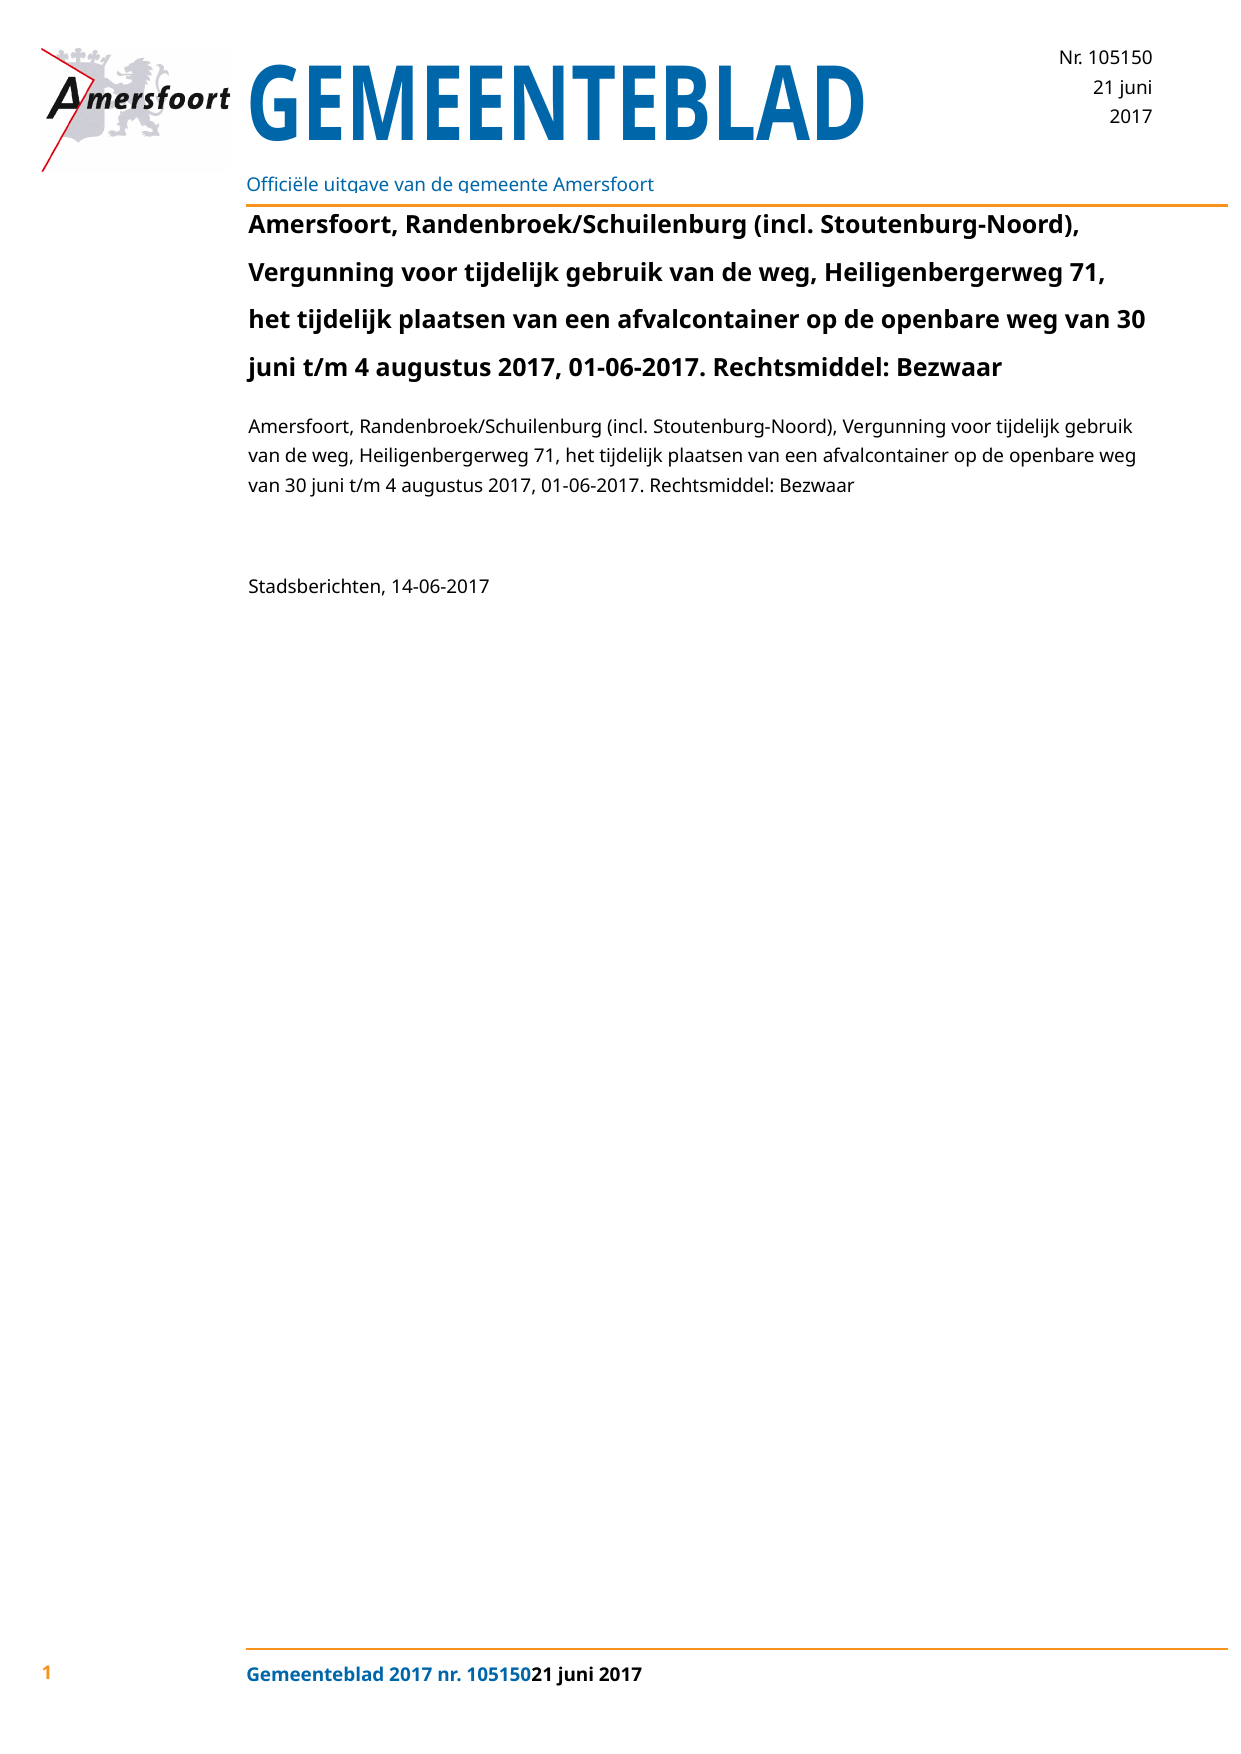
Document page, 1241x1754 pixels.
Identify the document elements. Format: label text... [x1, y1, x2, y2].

text Stadsberichten, 14-06-2017 [248, 573, 1152, 599]
text Amersfoort, Randenbroek/Schuilenburg (incl. Stoutenburg-Noord), Vergunning voor tijdelijk gebruik van de weg, Heiligenbergerweg 71, het tijdelijk plaatsen van een afvalcontainer op de openbare weg van 30 juni t/m 4 augustus 2017, 01-06-2017. Rechtsmiddel: Bezwaar [248, 413, 1152, 498]
picture [41, 47, 231, 172]
text Amersfoort, Randenbroek/Schuilenburg (incl. Stoutenburg-Noord), Vergunning voor tijdelijk gebruik van de weg, Heiligenbergerweg 71, het tijdelijk plaatsen van een afvalcontainer op de openbare weg van 30 juni t/m 4 augustus 2017, 01-06-2017. Rechtsmiddel: Bezwaar [248, 207, 1152, 384]
